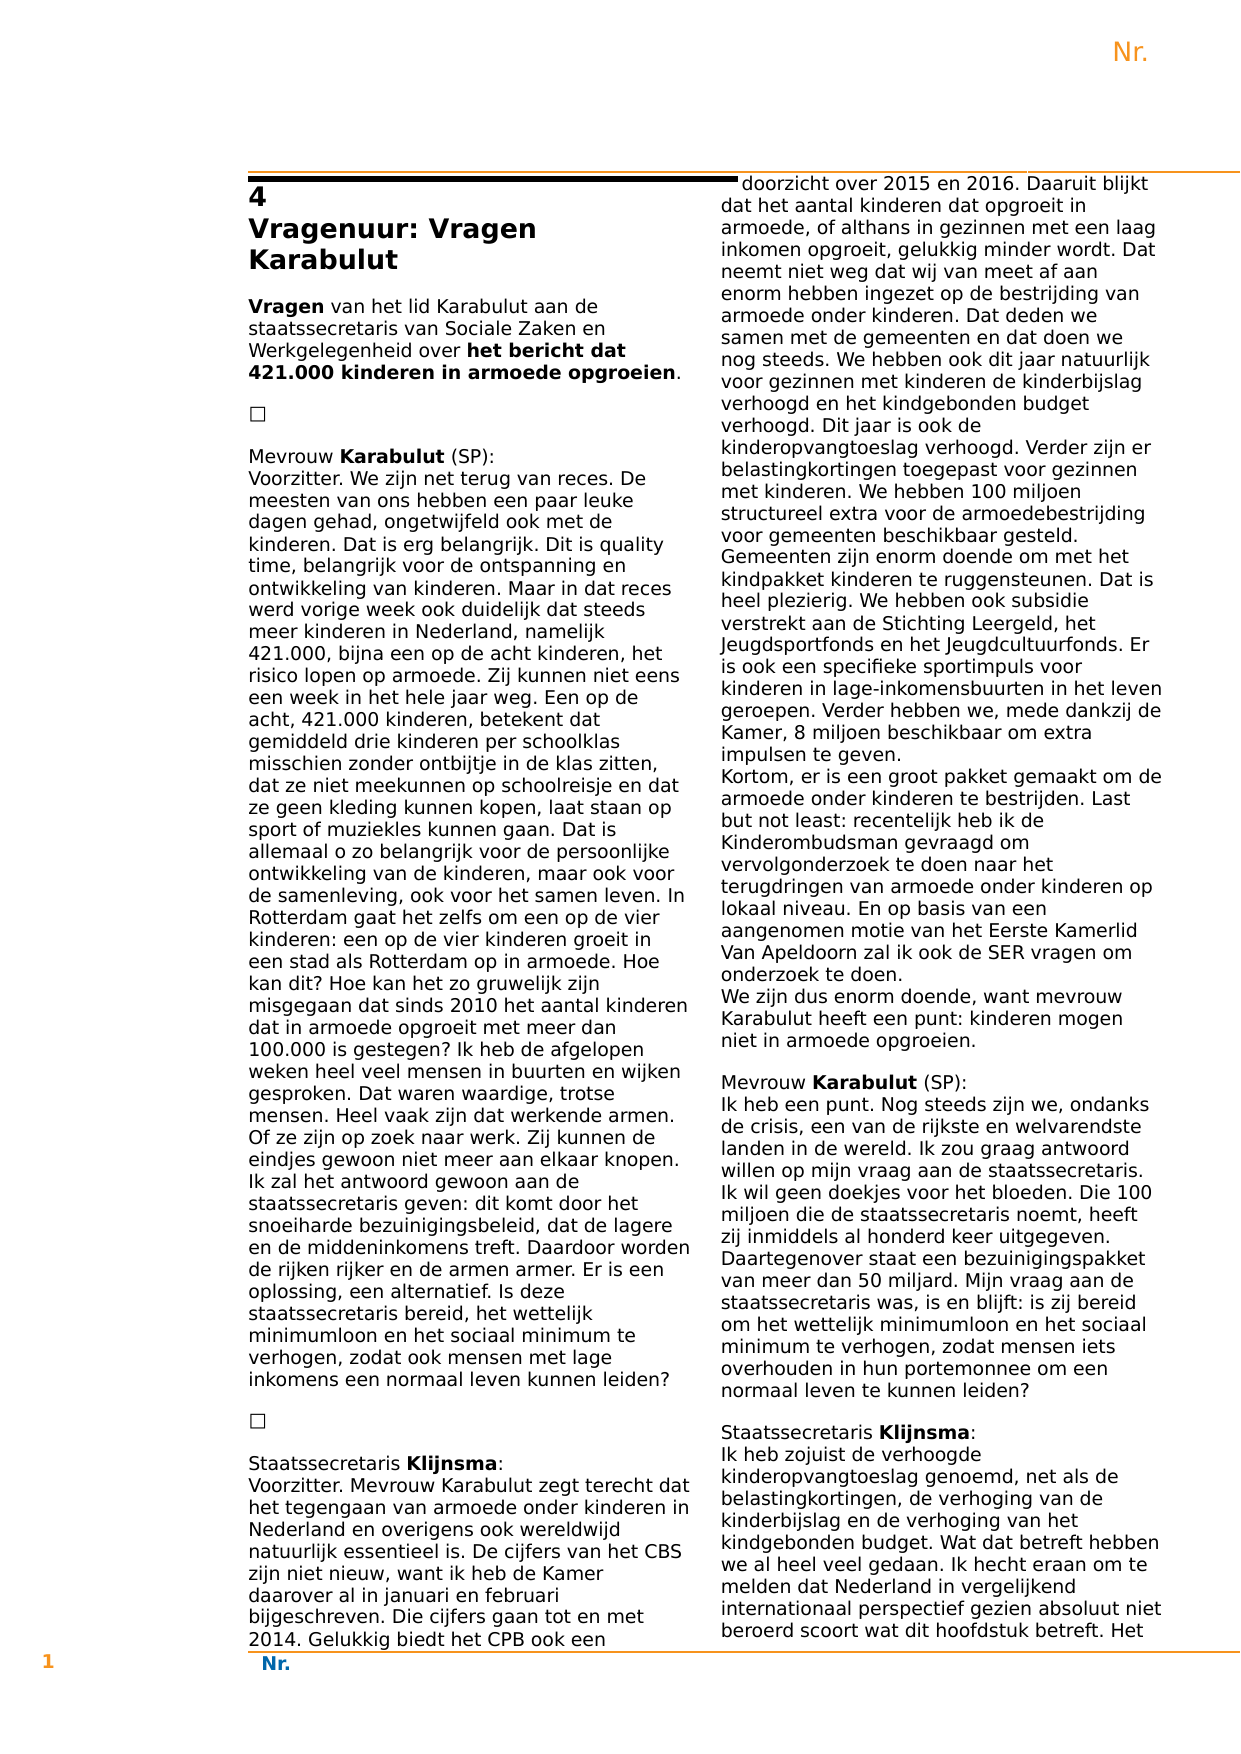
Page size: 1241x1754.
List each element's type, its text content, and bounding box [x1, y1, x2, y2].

text Ik heb een punt. Nog steeds zijn we, ondanks de crisis, een van de rijkste en welvarendste landen in de wereld. Ik zou graag antwoord willen op mijn vraag aan de staatssecretaris. Ik wil geen doekjes voor het bloeden. Die 100 miljoen die de staatssecretaris noemt, heeft zij inmiddels al honderd keer uitgegeven. Daartegenover staat een bezuinigingspakket van meer dan 50 miljard. Mijn vraag aan de staatssecretaris was, is en blijft: is zij bereid om het wettelijk minimumloon en het sociaal minimum te verhogen, zodat mensen iets overhouden in hun portemonnee om een normaal leven te kunnen leiden? [721, 1094, 1163, 1402]
text doorzicht over 2015 en 2016. Daaruit blijkt dat het aantal kinderen dat opgroeit in armoede, of althans in gezinnen met een laag inkomen opgroeit, gelukkig minder wordt. Dat neemt niet weg dat wij van meet af aan enorm hebben ingezet op de bestrijding van armoede onder kinderen. Dat deden we samen met de gemeenten en dat doen we nog steeds. We hebben ook dit jaar natuurlijk voor gezinnen met kinderen de kinderbijslag verhoogd en het kindgebonden budget verhoogd. Dit jaar is ook de kinderopvangtoeslag verhoogd. Verder zijn er belastingkortingen toegepast voor gezinnen met kinderen. We hebben 100 miljoen structureel extra voor de armoedebestrijding voor gemeenten beschikbaar gesteld. Gemeenten zijn enorm doende om met het kindpakket kinderen te ruggensteunen. Dat is heel plezierig. We hebben ook subsidie verstrekt aan de Stichting Leergeld, het Jeugdsportfonds en het Jeugdcultuurfonds. Er is ook een specifieke sportimpuls voor kinderen in lage-inkomensbuurten in het leven geroepen. Verder hebben we, mede dankzij de Kamer, 8 miljoen beschikbaar om extra impulsen te geven. [721, 173, 1163, 766]
text Staatssecretaris Klijnsma: [721, 1422, 1163, 1444]
text ⬜ [248, 1411, 691, 1433]
text Voorzitter. Mevrouw Karabulut zegt terecht dat het tegengaan van armoede onder kinderen in Nederland en overigens ook wereldwijd natuurlijk essentieel is. De cijfers van het CBS zijn niet nieuw, want ik heb de Kamer daarover al in januari en februari bijgeschreven. Die cijfers gaan tot en met 2014. Gelukkig biedt het CPB ook een [248, 1474, 691, 1650]
text Kortom, er is een groot pakket gemaakt om de armoede onder kinderen te bestrijden. Last but not least: recentelijk heb ik de Kinderombudsman gevraagd om vervolgonderzoek te doen naar het terugdringen van armoede onder kinderen op lokaal niveau. En op basis van een aangenomen motie van het Eerste Kamerlid Van Apeldoorn zal ik ook de SER vragen om onderzoek te doen. [721, 766, 1163, 986]
text Ik heb zojuist de verhoogde kinderopvangtoeslag genoemd, net als de belastingkortingen, de verhoging van de kinderbijslag en de verhoging van het kindgebonden budget. Wat dat betreft hebben we al heel veel gedaan. Ik hecht eraan om te melden dat Nederland in vergelijkend internationaal perspectief gezien absoluut niet beroerd scoort wat dit hoofdstuk betreft. Het [721, 1444, 1163, 1641]
text Mevrouw Karabulut (SP): [721, 1072, 1163, 1094]
text Vragen van het lid Karabulut aan de staatssecretaris van Sociale Zaken en Werkgelegenheid over het bericht dat 421.000 kinderen in armoede opgroeien. [248, 296, 691, 383]
text Mevrouw Karabulut (SP): [248, 446, 691, 467]
text Staatssecretaris Klijnsma: [248, 1453, 691, 1474]
text ⬜ [248, 403, 691, 426]
text We zijn dus enorm doende, want mevrouw Karabulut heeft een punt: kinderen mogen niet in armoede opgroeien. [721, 986, 1163, 1052]
text Voorzitter. We zijn net terug van reces. De meesten van ons hebben een paar leuke dagen gehad, ongetwijfeld ook met de kinderen. Dat is erg belangrijk. Dit is quality time, belangrijk voor de ontspanning en ontwikkeling van kinderen. Maar in dat reces werd vorige week ook duidelijk dat steeds meer kinderen in Nederland, namelijk 421.000, bijna een op de acht kinderen, het risico lopen op armoede. Zij kunnen niet eens een week in het hele jaar weg. Een op de acht, 421.000 kinderen, betekent dat gemiddeld drie kinderen per schoolklas misschien zonder ontbijtje in de klas zitten, dat ze niet meekunnen op schoolreisje en dat ze geen kleding kunnen kopen, laat staan op sport of muziekles kunnen gaan. Dat is allemaal o zo belangrijk voor de persoonlijke ontwikkeling van de kinderen, maar ook voor de samenleving, ook voor het samen leven. In Rotterdam gaat het zelfs om een op de vier kinderen: een op de vier kinderen groeit in een stad als Rotterdam op in armoede. Hoe kan dit? Hoe kan het zo gruwelijk zijn misgegaan dat sinds 2010 het aantal kinderen dat in armoede opgroeit met meer dan 100.000 is gestegen? Ik heb de afgelopen weken heel veel mensen in buurten en wijken gesproken. Dat waren waardige, trotse mensen. Heel vaak zijn dat werkende armen. Of ze zijn op zoek naar werk. Zij kunnen de eindjes gewoon niet meer aan elkaar knopen. Ik zal het antwoord gewoon aan de staatssecretaris geven: dit komt door het snoeiharde bezuinigingsbeleid, dat de lagere en de middeninkomens treft. Daardoor worden de rijken rijker en de armen armer. Er is een oplossing, een alternatief. Is deze staatssecretaris bereid, het wettelijk minimumloon en het sociaal minimum te verhogen, zodat ook mensen met lage inkomens een normaal leven kunnen leiden? [248, 467, 691, 1391]
title 4 Vragenuur: Vragen Karabulut [248, 182, 691, 276]
